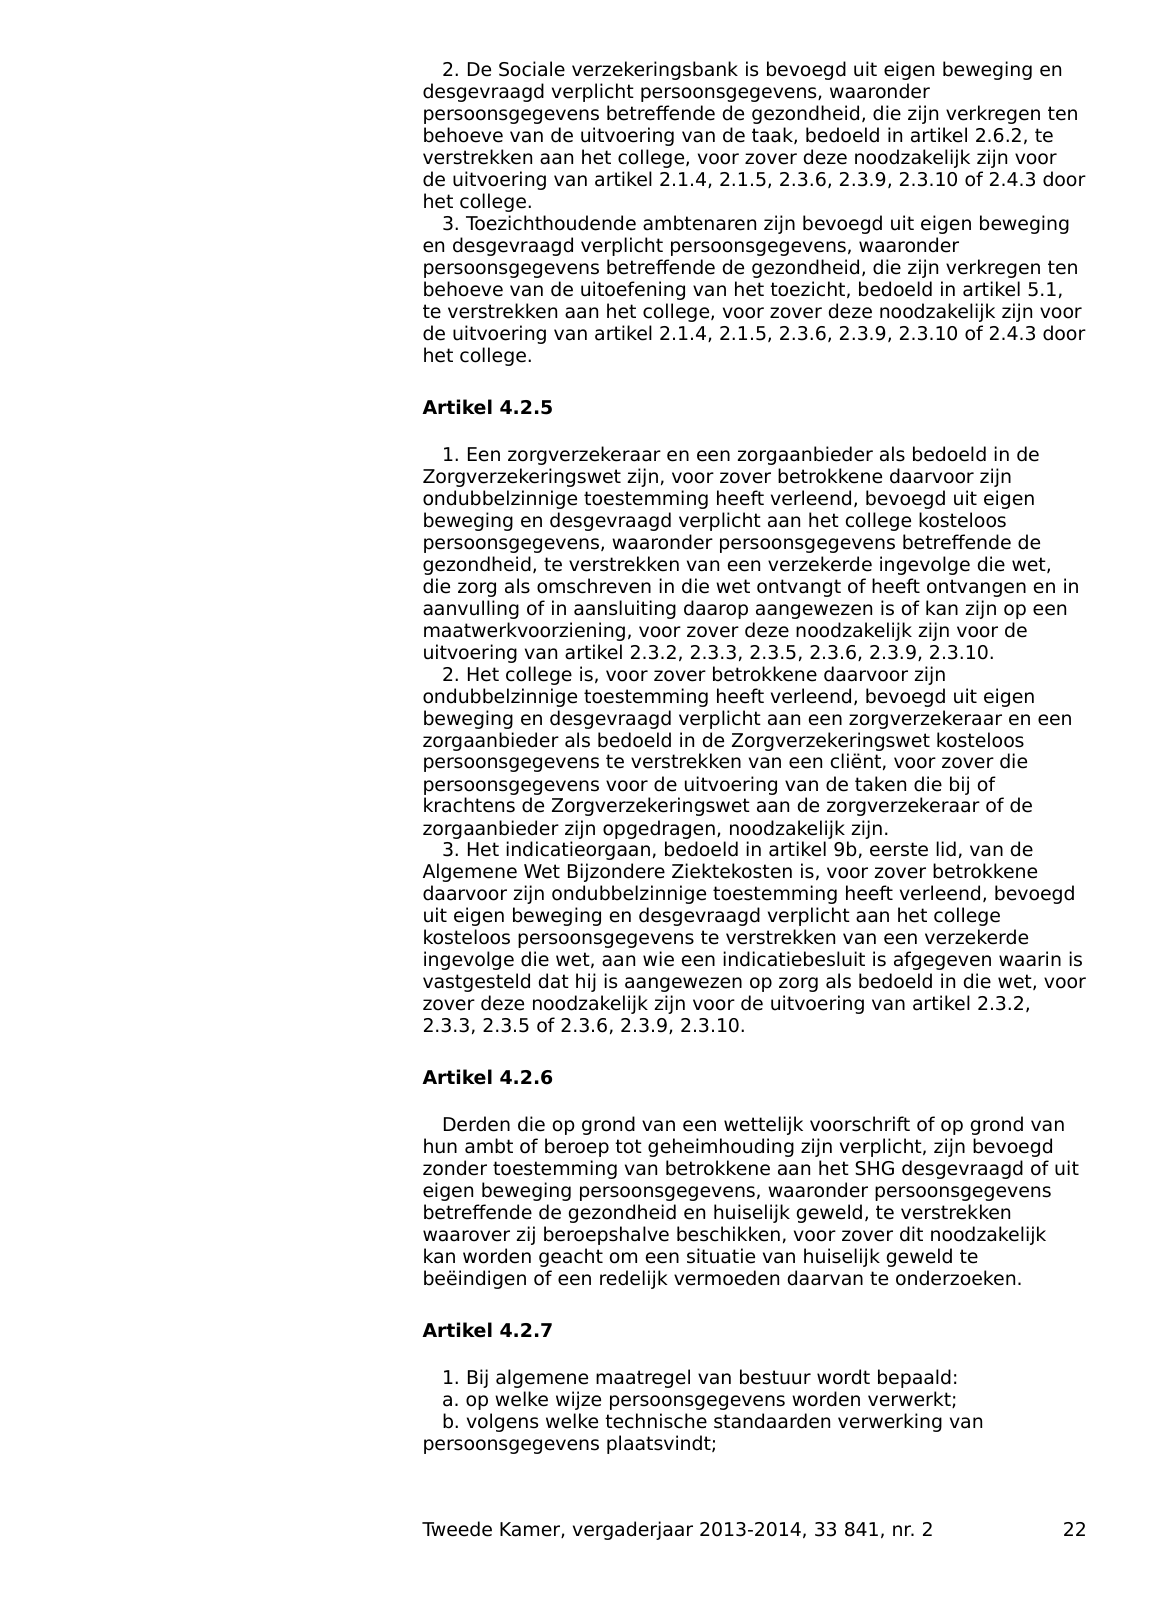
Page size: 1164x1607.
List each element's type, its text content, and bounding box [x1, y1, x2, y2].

text 1. Bij algemene maatregel van bestuur wordt bepaald: [422, 1367, 1087, 1389]
text 3. Het indicatieorgaan, bedoeld in artikel 9b, eerste lid, van de Algemene Wet Bijzondere Ziektekosten is, voor zover betrokkene daarvoor zijn ondubbelzinnige toestemming heeft verleend, bevoegd uit eigen beweging en desgevraagd verplicht aan het college kosteloos persoonsgegevens te verstrekken van een verzekerde ingevolge die wet, aan wie een indicatiebesluit is afgegeven waarin is vastgesteld dat hij is aangewezen op zorg als bedoeld in die wet, voor zover deze noodzakelijk zijn voor de uitvoering van artikel 2.3.2, 2.3.3, 2.3.5 of 2.3.6, 2.3.9, 2.3.10. [422, 839, 1087, 1037]
text b. volgens welke technische standaarden verwerking van persoonsgegevens plaatsvindt; [422, 1411, 1087, 1455]
text 2. De Sociale verzekeringsbank is bevoegd uit eigen beweging en desgevraagd verplicht persoonsgegevens, waaronder persoonsgegevens betreffende de gezondheid, die zijn verkregen ten behoeve van de uitvoering van de taak, bedoeld in artikel 2.6.2, te verstrekken aan het college, voor zover deze noodzakelijk zijn voor de uitvoering van artikel 2.1.4, 2.1.5, 2.3.6, 2.3.9, 2.3.10 of 2.4.3 door het college. [422, 59, 1087, 213]
subtitle Artikel 4.2.5 [422, 397, 1087, 419]
text a. op welke wijze persoonsgegevens worden verwerkt; [422, 1389, 1087, 1411]
text Derden die op grond van een wettelijk voorschrift of op grond van hun ambt of beroep tot geheimhouding zijn verplicht, zijn bevoegd zonder toestemming van betrokkene aan het SHG desgevraagd of uit eigen beweging persoonsgegevens, waaronder persoonsgegevens betreffende de gezondheid en huiselijk geweld, te verstrekken waarover zij beroepshalve beschikken, voor zover dit noodzakelijk kan worden geacht om een situatie van huiselijk geweld te beëindigen of een redelijk vermoeden daarvan te onderzoeken. [422, 1114, 1087, 1290]
subtitle Artikel 4.2.7 [422, 1320, 1087, 1342]
subtitle Artikel 4.2.6 [422, 1067, 1087, 1089]
text 3. Toezichthoudende ambtenaren zijn bevoegd uit eigen beweging en desgevraagd verplicht persoonsgegevens, waaronder persoonsgegevens betreffende de gezondheid, die zijn verkregen ten behoeve van de uitoefening van het toezicht, bedoeld in artikel 5.1, te verstrekken aan het college, voor zover deze noodzakelijk zijn voor de uitvoering van artikel 2.1.4, 2.1.5, 2.3.6, 2.3.9, 2.3.10 of 2.4.3 door het college. [422, 213, 1087, 367]
text 2. Het college is, voor zover betrokkene daarvoor zijn ondubbelzinnige toestemming heeft verleend, bevoegd uit eigen beweging en desgevraagd verplicht aan een zorgverzekeraar en een zorgaanbieder als bedoeld in de Zorgverzekeringswet kosteloos persoonsgegevens te verstrekken van een cliënt, voor zover die persoonsgegevens voor de uitvoering van de taken die bij of krachtens de Zorgverzekeringswet aan de zorgverzekeraar of de zorgaanbieder zijn opgedragen, noodzakelijk zijn. [422, 663, 1087, 839]
text 1. Een zorgverzekeraar en een zorgaanbieder als bedoeld in de Zorgverzekeringswet zijn, voor zover betrokkene daarvoor zijn ondubbelzinnige toestemming heeft verleend, bevoegd uit eigen beweging en desgevraagd verplicht aan het college kosteloos persoonsgegevens, waaronder persoonsgegevens betreffende de gezondheid, te verstrekken van een verzekerde ingevolge die wet, die zorg als omschreven in die wet ontvangt of heeft ontvangen en in aanvulling of in aansluiting daarop aangewezen is of kan zijn op een maatwerkvoorziening, voor zover deze noodzakelijk zijn voor de uitvoering van artikel 2.3.2, 2.3.3, 2.3.5, 2.3.6, 2.3.9, 2.3.10. [422, 444, 1087, 663]
